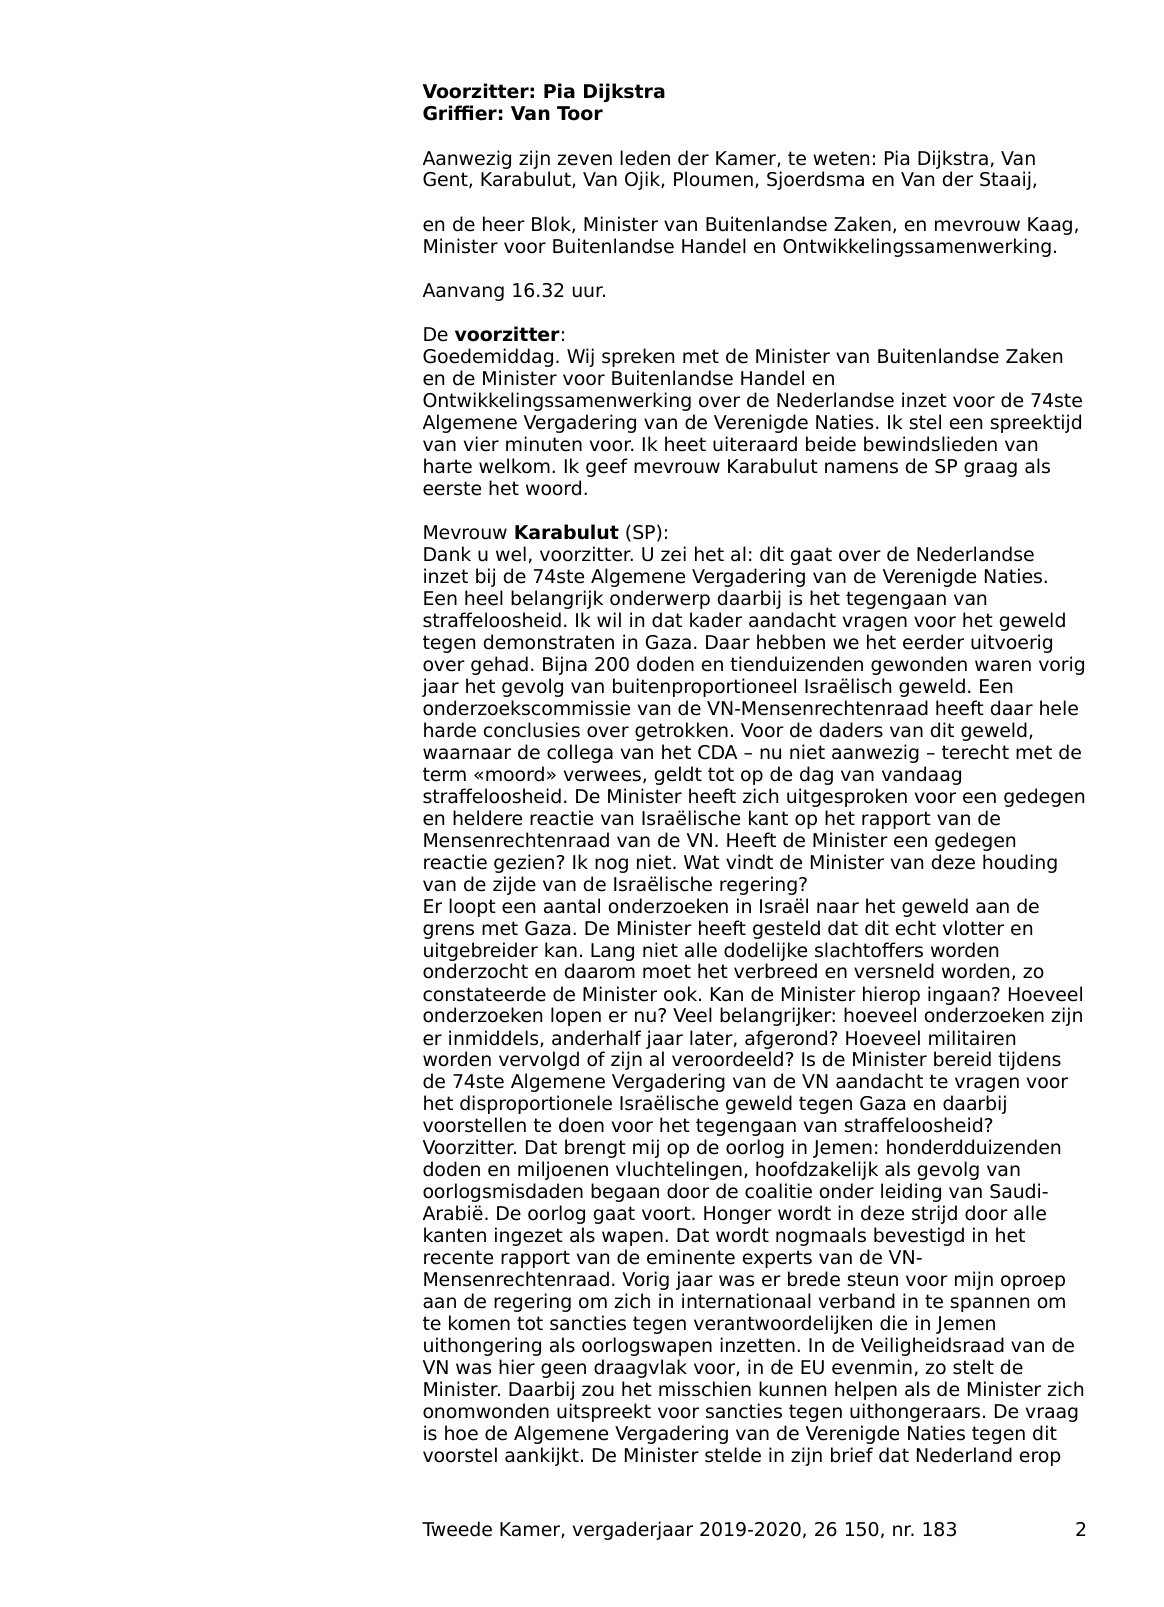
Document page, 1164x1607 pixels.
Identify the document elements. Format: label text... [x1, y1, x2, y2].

text Dank u wel, voorzitter. U zei het al: dit gaat over de Nederlandse inzet bij de 74ste Algemene Vergadering van de Verenigde Naties. Een heel belangrijk onderwerp daarbij is het tegengaan van straffeloosheid. Ik wil in dat kader aandacht vragen voor het geweld tegen demonstraten in Gaza. Daar hebben we het eerder uitvoerig over gehad. Bijna 200 doden en tienduizenden gewonden waren vorig jaar het gevolg van buitenproportioneel Israëlisch geweld. Een onderzoekscommissie van de VN-Mensenrechtenraad heeft daar hele harde conclusies over getrokken. Voor de daders van dit geweld, waarnaar de collega van het CDA – nu niet aanwezig – terecht met de term «moord» verwees, geldt tot op de dag van vandaag straffeloosheid. De Minister heeft zich uitgesproken voor een gedegen en heldere reactie van Israëlische kant op het rapport van de Mensenrechtenraad van de VN. Heeft de Minister een gedegen reactie gezien? Ik nog niet. Wat vindt de Minister van deze houding van de zijde van de Israëlische regering? [422, 544, 1087, 896]
text De voorzitter: [422, 324, 1087, 346]
text en de heer Blok, Minister van Buitenlandse Zaken, en mevrouw Kaag, Minister voor Buitenlandse Handel en Ontwikkelingssamenwerking. [422, 213, 1087, 257]
text Er loopt een aantal onderzoeken in Israël naar het geweld aan de grens met Gaza. De Minister heeft gesteld dat dit echt vlotter en uitgebreider kan. Lang niet alle dodelijke slachtoffers worden onderzocht en daarom moet het verbreed en versneld worden, zo constateerde de Minister ook. Kan de Minister hierop ingaan? Hoeveel onderzoeken lopen er nu? Veel belangrijker: hoeveel onderzoeken zijn er inmiddels, anderhalf jaar later, afgerond? Hoeveel militairen worden vervolgd of zijn al veroordeeld? Is de Minister bereid tijdens de 74ste Algemene Vergadering van de VN aandacht te vragen voor het disproportionele Israëlische geweld tegen Gaza en daarbij voorstellen te doen voor het tegengaan van straffeloosheid? [422, 896, 1087, 1137]
text Voorzitter: Pia Dijkstra [422, 81, 1087, 103]
text Mevrouw Karabulut (SP): [422, 522, 1087, 544]
text Voorzitter. Dat brengt mij op de oorlog in Jemen: honderdduizenden doden en miljoenen vluchtelingen, hoofdzakelijk als gevolg van oorlogsmisdaden begaan door de coalitie onder leiding van Saudi-Arabië. De oorlog gaat voort. Honger wordt in deze strijd door alle kanten ingezet als wapen. Dat wordt nogmaals bevestigd in het recente rapport van de eminente experts van de VN-Mensenrechtenraad. Vorig jaar was er brede steun voor mijn oproep aan de regering om zich in internationaal verband in te spannen om te komen tot sancties tegen verantwoordelijken die in Jemen uithongering als oorlogswapen inzetten. In de Veiligheidsraad van de VN was hier geen draagvlak voor, in de EU evenmin, zo stelt de Minister. Daarbij zou het misschien kunnen helpen als de Minister zich onomwonden uitspreekt voor sancties tegen uithongeraars. De vraag is hoe de Algemene Vergadering van de Verenigde Naties tegen dit voorstel aankijkt. De Minister stelde in zijn brief dat Nederland erop [422, 1137, 1087, 1467]
text Griffier: Van Toor [422, 103, 1087, 125]
text Goedemiddag. Wij spreken met de Minister van Buitenlandse Zaken en de Minister voor Buitenlandse Handel en Ontwikkelingssamenwerking over de Nederlandse inzet voor de 74ste Algemene Vergadering van de Verenigde Naties. Ik stel een spreektijd van vier minuten voor. Ik heet uiteraard beide bewindslieden van harte welkom. Ik geef mevrouw Karabulut namens de SP graag als eerste het woord. [422, 346, 1087, 500]
text Aanwezig zijn zeven leden der Kamer, te weten: Pia Dijkstra, Van Gent, Karabulut, Van Ojik, Ploumen, Sjoerdsma en Van der Staaij, [422, 147, 1087, 191]
text Aanvang 16.32 uur. [422, 280, 1087, 302]
